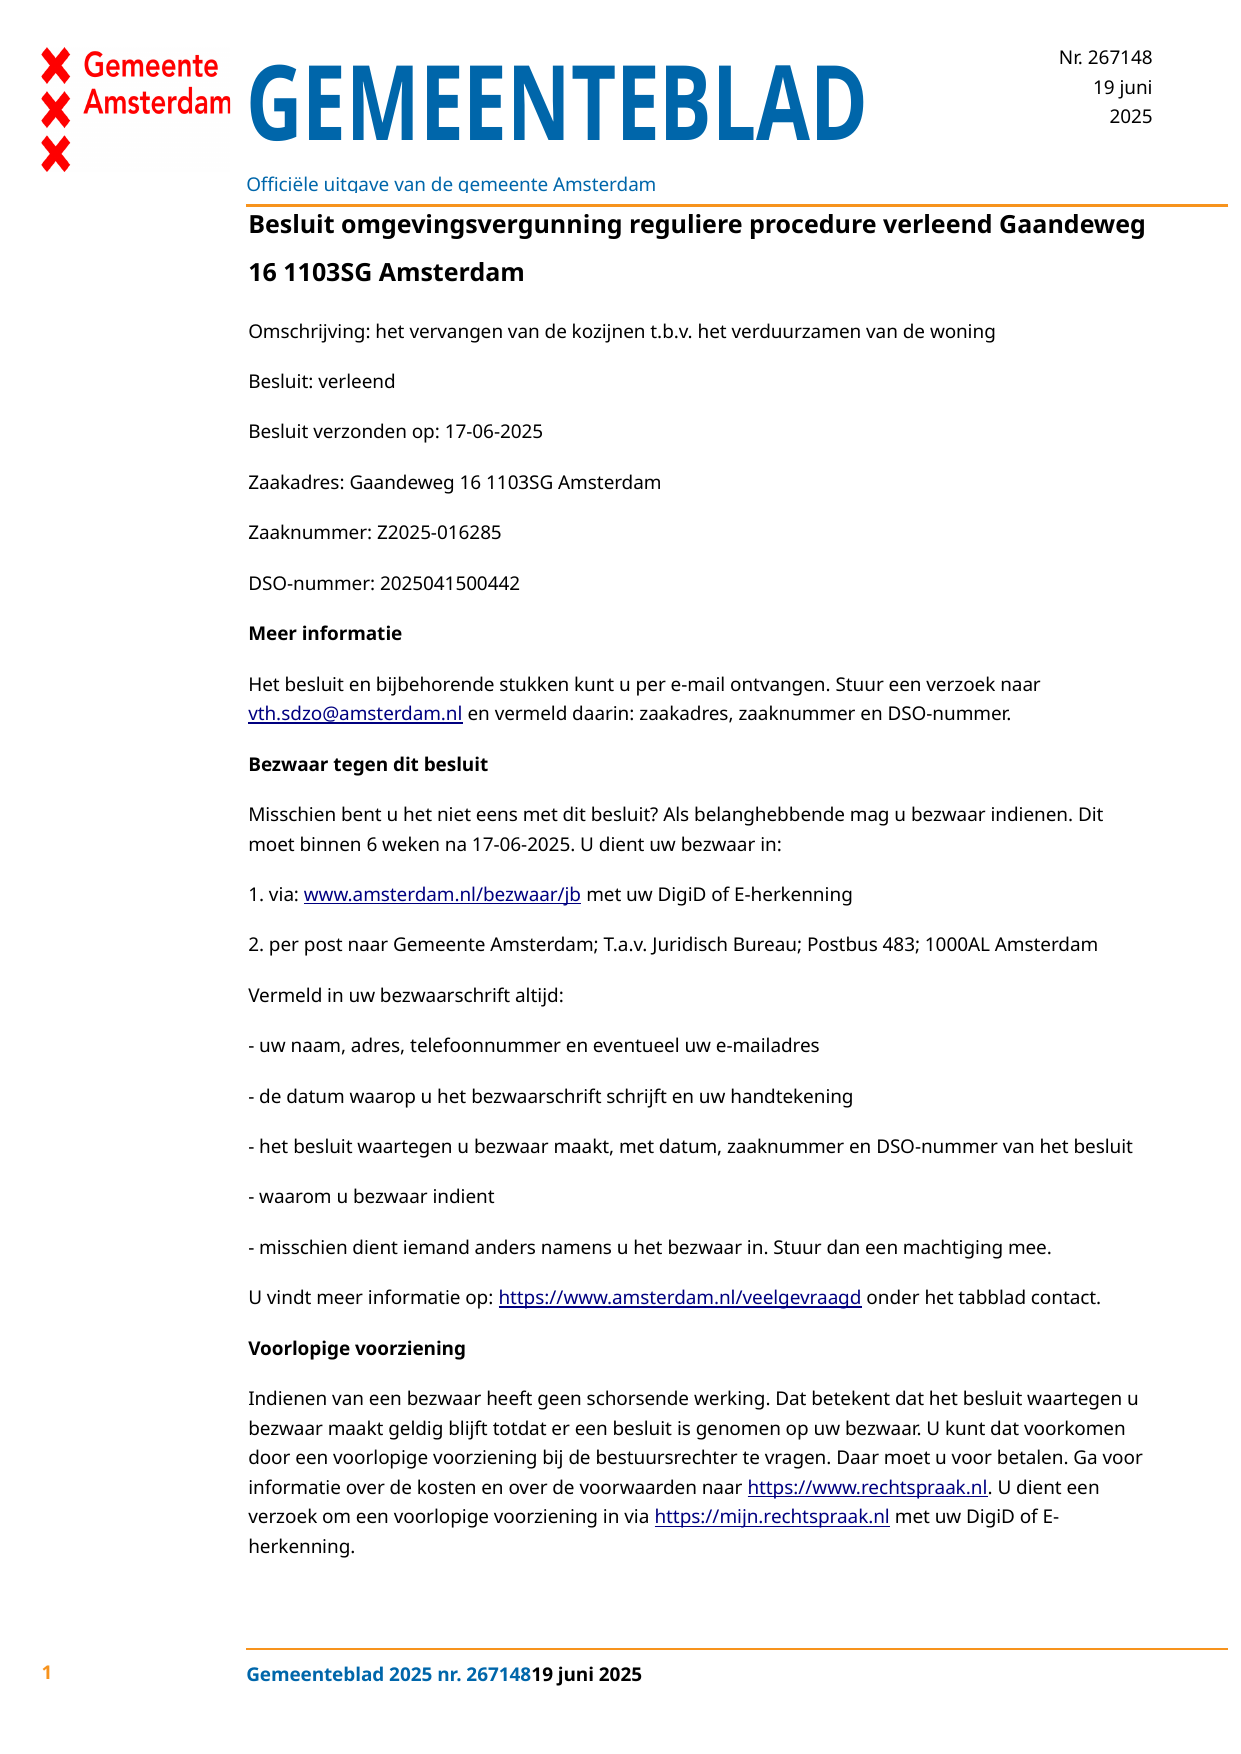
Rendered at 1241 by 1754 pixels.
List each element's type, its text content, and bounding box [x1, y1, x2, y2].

text - de datum waarop u het bezwaarschrift schrijft en uw handtekening [248, 1083, 1152, 1109]
text Indienen van een bezwaar heeft geen schorsende werking. Dat betekent dat het besluit waartegen u bezwaar maakt geldig blijft totdat er een besluit is genomen op uw bezwaar. U kunt dat voorkomen door een voorlopige voorziening bij de bestuursrechter te vragen. Daar moet u voor betalen. Ga voor informatie over de kosten en over de voorwaarden naar https://www.rechtspraak.nl. U dient een verzoek om een voorlopige voorziening in via https://mijn.rechtspraak.nl met uw DigiD of E-herkenning. [248, 1385, 1152, 1559]
text Vermeld in uw bezwaarschrift altijd: [248, 982, 1152, 1008]
text Besluit omgevingsvergunning reguliere procedure verleend Gaandeweg 16 1103SG Amsterdam [248, 207, 1152, 288]
text Besluit verzonden op: 17-06-2025 [248, 419, 1152, 444]
text Misschien bent u het niet eens met dit besluit? Als belanghebbende mag u bezwaar indienen. Dit moet binnen 6 weken na 17-06-2025. U dient uw bezwaar in: [248, 801, 1152, 857]
text - uw naam, adres, telefoonnummer en eventueel uw e-mailadres [248, 1032, 1152, 1058]
text Bezwaar tegen dit besluit [248, 751, 1152, 777]
text Besluit: verleend [248, 368, 1152, 394]
text Het besluit en bijbehorende stukken kunt u per e-mail ontvangen. Stuur een verzoek naar vth.sdzo@amsterdam.nl en vermeld daarin: zaakadres, zaaknummer en DSO-nummer. [248, 671, 1152, 726]
text U vindt meer informatie op: https://www.amsterdam.nl/veelgevraagd onder het tabblad contact. [248, 1284, 1152, 1310]
text 1. via: www.amsterdam.nl/bezwaar/jb met uw DigiD of E-herkenning [248, 881, 1152, 907]
text Omschrijving: het vervangen van de kozijnen t.b.v. het verduurzamen van de woning [248, 318, 1152, 344]
text - misschien dient iemand anders namens u het bezwaar in. Stuur dan een machtiging mee. [248, 1234, 1152, 1260]
text Zaaknummer: Z2025-016285 [248, 519, 1152, 545]
text Meer informatie [248, 620, 1152, 646]
text - waarom u bezwaar indient [248, 1184, 1152, 1209]
text Zaakadres: Gaandeweg 16 1103SG Amsterdam [248, 469, 1152, 495]
text - het besluit waartegen u bezwaar maakt, met datum, zaaknummer en DSO-nummer van het besluit [248, 1133, 1152, 1159]
picture [41, 47, 231, 172]
text Voorlopige voorziening [248, 1335, 1152, 1361]
text DSO-nummer: 2025041500442 [248, 570, 1152, 596]
text 2. per post naar Gemeente Amsterdam; T.a.v. Juridisch Bureau; Postbus 483; 1000AL Amsterdam [248, 932, 1152, 957]
